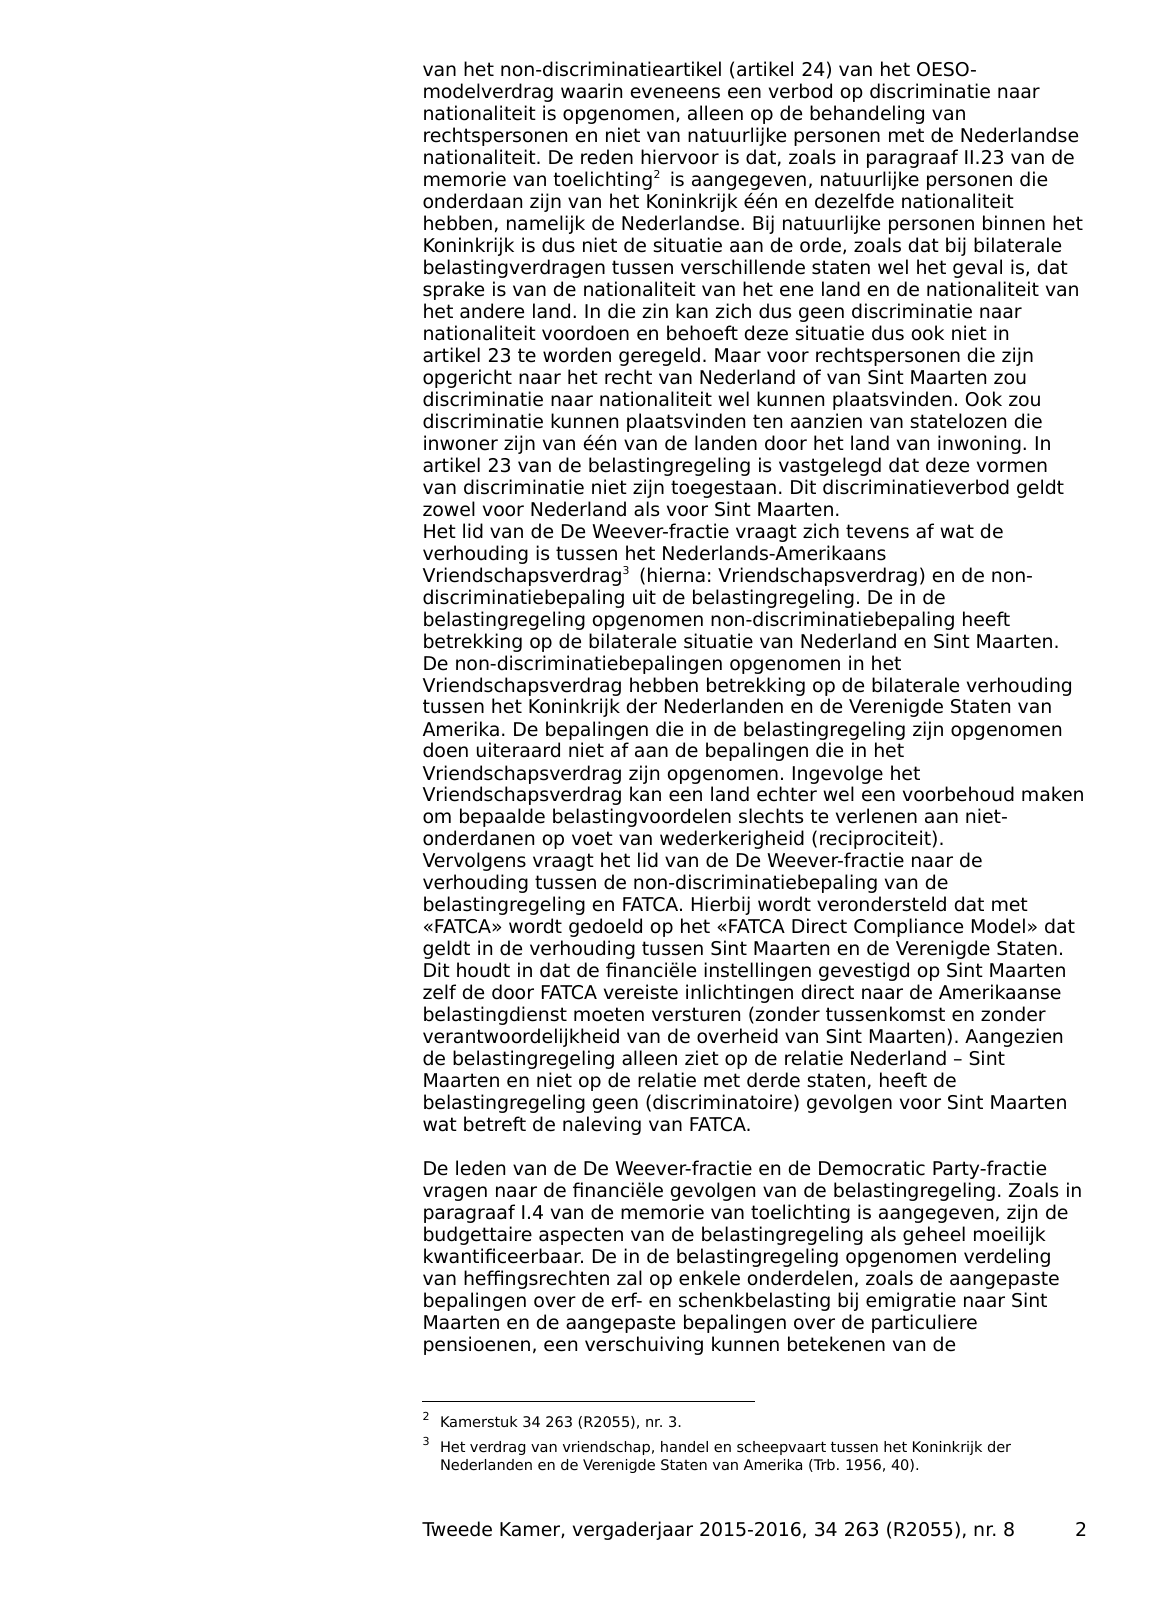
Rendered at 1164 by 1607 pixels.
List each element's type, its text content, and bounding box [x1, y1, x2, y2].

text Het verdrag van vriendschap, handel en scheepvaart tussen het Koninkrijk der Nederlanden en de Verenigde Staten van Amerika (Trb. 1956, 40). [422, 1435, 1087, 1474]
text De leden van de De Weever-fractie en de Democratic Party-fractie vragen naar de financiële gevolgen van de belastingregeling. Zoals in paragraaf I.4 van de memorie van toelichting is aangegeven, zijn de budgettaire aspecten van de belastingregeling als geheel moeilijk kwantificeerbaar. De in de belastingregeling opgenomen verdeling van heffingsrechten zal op enkele onderdelen, zoals de aangepaste bepalingen over de erf- en schenkbelasting bij emigratie naar Sint Maarten en de aangepaste bepalingen over de particuliere pensioenen, een verschuiving kunnen betekenen van de [422, 1158, 1087, 1356]
text Het lid van de De Weever-fractie vraagt zich tevens af wat de verhouding is tussen het Nederlands-Amerikaans Vriendschapsverdrag (hierna: Vriendschapsverdrag) en de non-discriminatiebepaling uit de belastingregeling. De in de belastingregeling opgenomen non-discriminatiebepaling heeft betrekking op de bilaterale situatie van Nederland en Sint Maarten. De non-discriminatiebepalingen opgenomen in het Vriendschapsverdrag hebben betrekking op de bilaterale verhouding tussen het Koninkrijk der Nederlanden en de Verenigde Staten van Amerika. De bepalingen die in de belastingregeling zijn opgenomen doen uiteraard niet af aan de bepalingen die in het Vriendschapsverdrag zijn opgenomen. Ingevolge het Vriendschapsverdrag kan een land echter wel een voorbehoud maken om bepaalde belastingvoordelen slechts te verlenen aan niet-onderdanen op voet van wederkerigheid (reciprociteit). [422, 521, 1087, 850]
text Kamerstuk 34 263 (R2055), nr. 3. [422, 1410, 1087, 1432]
text Vervolgens vraagt het lid van de De Weever-fractie naar de verhouding tussen de non-discriminatiebepaling van de belastingregeling en FATCA. Hierbij wordt verondersteld dat met «FATCA» wordt gedoeld op het «FATCA Direct Compliance Model» dat geldt in de verhouding tussen Sint Maarten en de Verenigde Staten. Dit houdt in dat de financiële instellingen gevestigd op Sint Maarten zelf de door FATCA vereiste inlichtingen direct naar de Amerikaanse belastingdienst moeten versturen (zonder tussenkomst en zonder verantwoordelijkheid van de overheid van Sint Maarten). Aangezien de belastingregeling alleen ziet op de relatie Nederland – Sint Maarten en niet op de relatie met derde staten, heeft de belastingregeling geen (discriminatoire) gevolgen voor Sint Maarten wat betreft de naleving van FATCA. [422, 850, 1087, 1136]
text van het non-discriminatieartikel (artikel 24) van het OESO-modelverdrag waarin eveneens een verbod op discriminatie naar nationaliteit is opgenomen, alleen op de behandeling van rechtspersonen en niet van natuurlijke personen met de Nederlandse nationaliteit. De reden hiervoor is dat, zoals in paragraaf II.23 van de memorie van toelichting is aangegeven, natuurlijke personen die onderdaan zijn van het Koninkrijk één en dezelfde nationaliteit hebben, namelijk de Nederlandse. Bij natuurlijke personen binnen het Koninkrijk is dus niet de situatie aan de orde, zoals dat bij bilaterale belastingverdragen tussen verschillende staten wel het geval is, dat sprake is van de nationaliteit van het ene land en de nationaliteit van het andere land. In die zin kan zich dus geen discriminatie naar nationaliteit voordoen en behoeft deze situatie dus ook niet in artikel 23 te worden geregeld. Maar voor rechtspersonen die zijn opgericht naar het recht van Nederland of van Sint Maarten zou discriminatie naar nationaliteit wel kunnen plaatsvinden. Ook zou discriminatie kunnen plaatsvinden ten aanzien van statelozen die inwoner zijn van één van de landen door het land van inwoning. In artikel 23 van de belastingregeling is vastgelegd dat deze vormen van discriminatie niet zijn toegestaan. Dit discriminatieverbod geldt zowel voor Nederland als voor Sint Maarten. [422, 59, 1087, 521]
